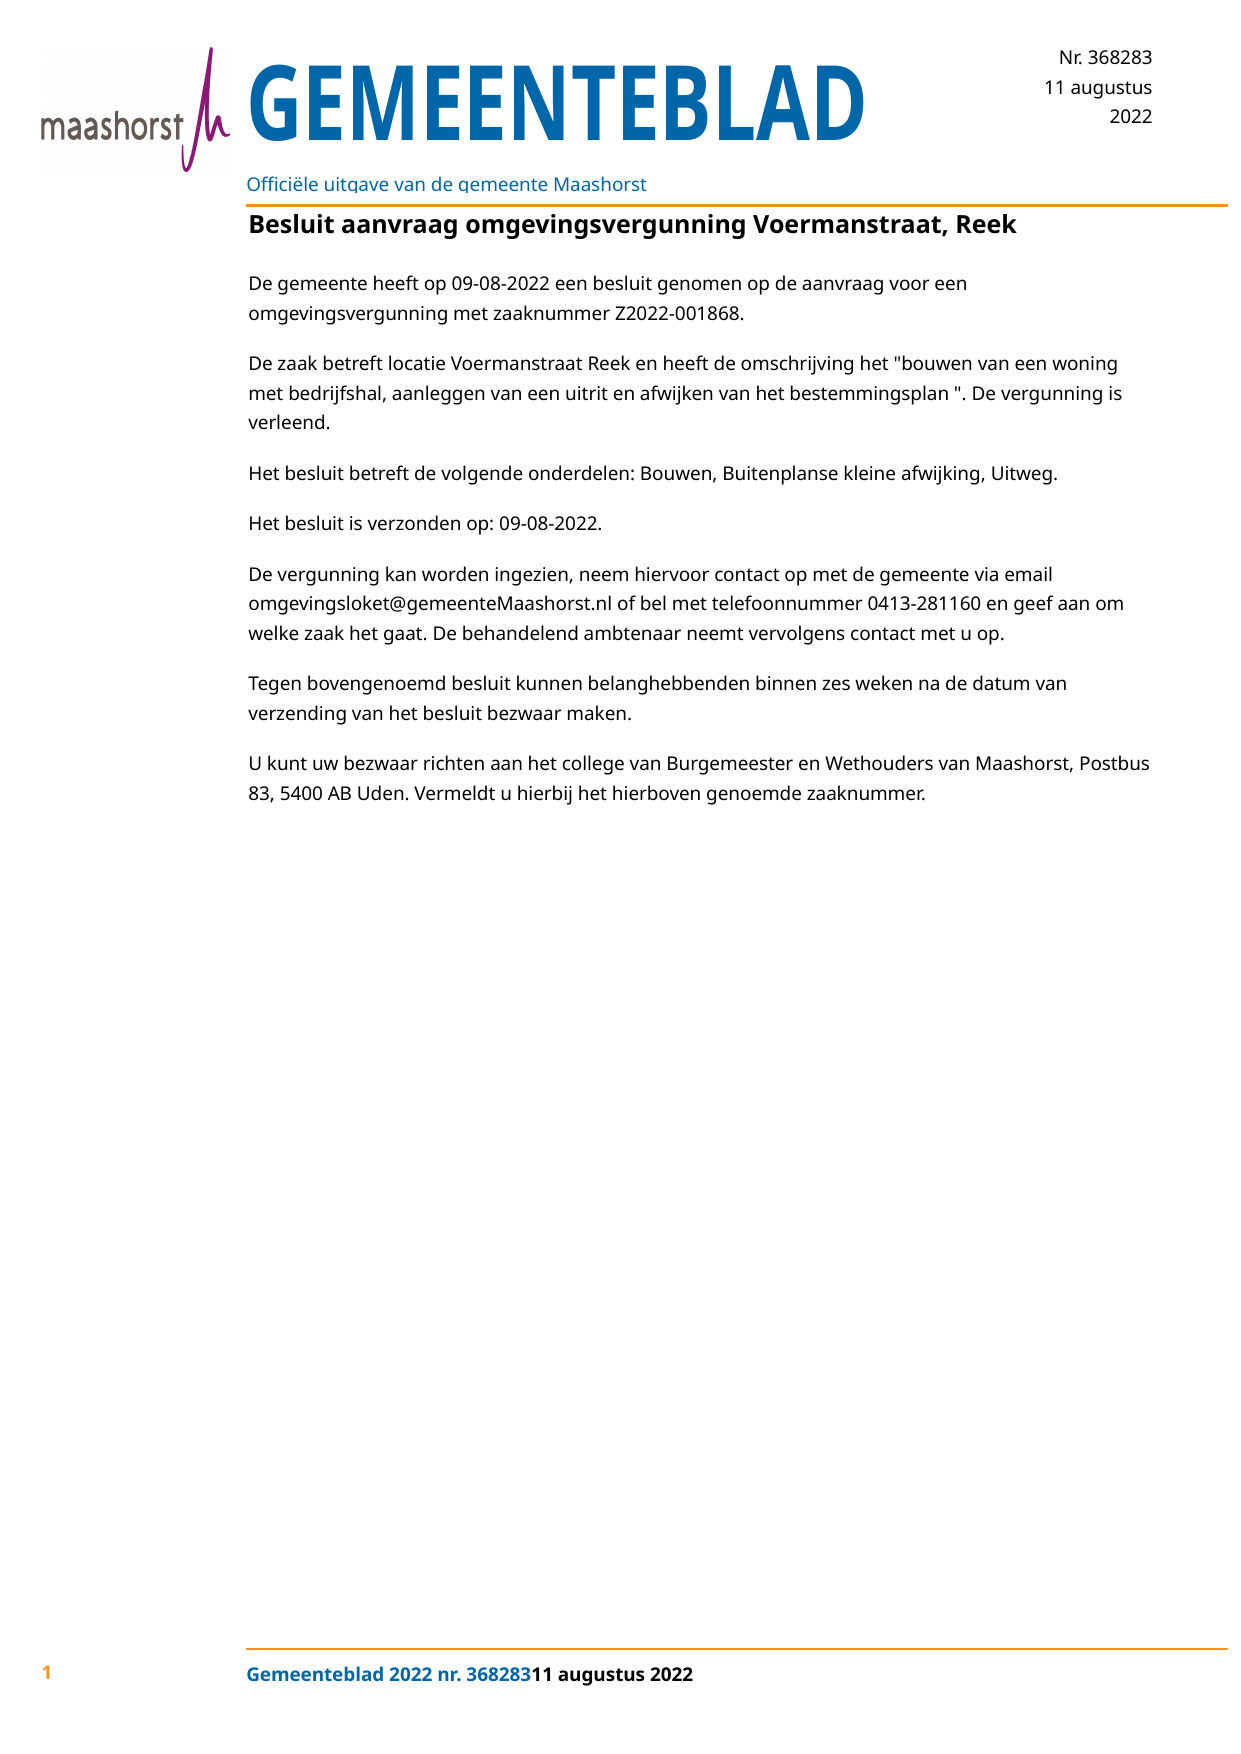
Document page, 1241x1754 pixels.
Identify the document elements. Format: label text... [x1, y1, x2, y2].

text Tegen bovengenoemd besluit kunnen belanghebbenden binnen zes weken na de datum van verzending van het besluit bezwaar maken. [248, 670, 1152, 726]
text U kunt uw bezwaar richten aan het college van Burgemeester en Wethouders van Maashorst, Postbus 83, 5400 AB Uden. Vermeldt u hierbij het hierboven genoemde zaaknummer. [248, 750, 1152, 806]
text De zaak betreft locatie Voermanstraat Reek en heeft de omschrijving het "bouwen van een woning met bedrijfshal, aanleggen van een uitrit en afwijken van het bestemmingsplan ". De vergunning is verleend. [248, 350, 1152, 435]
text De vergunning kan worden ingezien, neem hiervoor contact op met de gemeente via email omgevingsloket@gemeenteMaashorst.nl of bel met telefoonnummer 0413-281160 en geef aan om welke zaak het gaat. De behandelend ambtenaar neemt vervolgens contact met u op. [248, 561, 1152, 646]
picture [41, 47, 231, 172]
text Besluit aanvraag omgevingsvergunning Voermanstraat, Reek [248, 207, 1152, 241]
text Het besluit is verzonden op: 09-08-2022. [248, 510, 1152, 536]
text Het besluit betreft de volgende onderdelen: Bouwen, Buitenplanse kleine afwijking, Uitweg. [248, 460, 1152, 486]
text De gemeente heeft op 09-08-2022 een besluit genomen op de aanvraag voor een omgevingsvergunning met zaaknummer Z2022-001868. [248, 270, 1152, 326]
